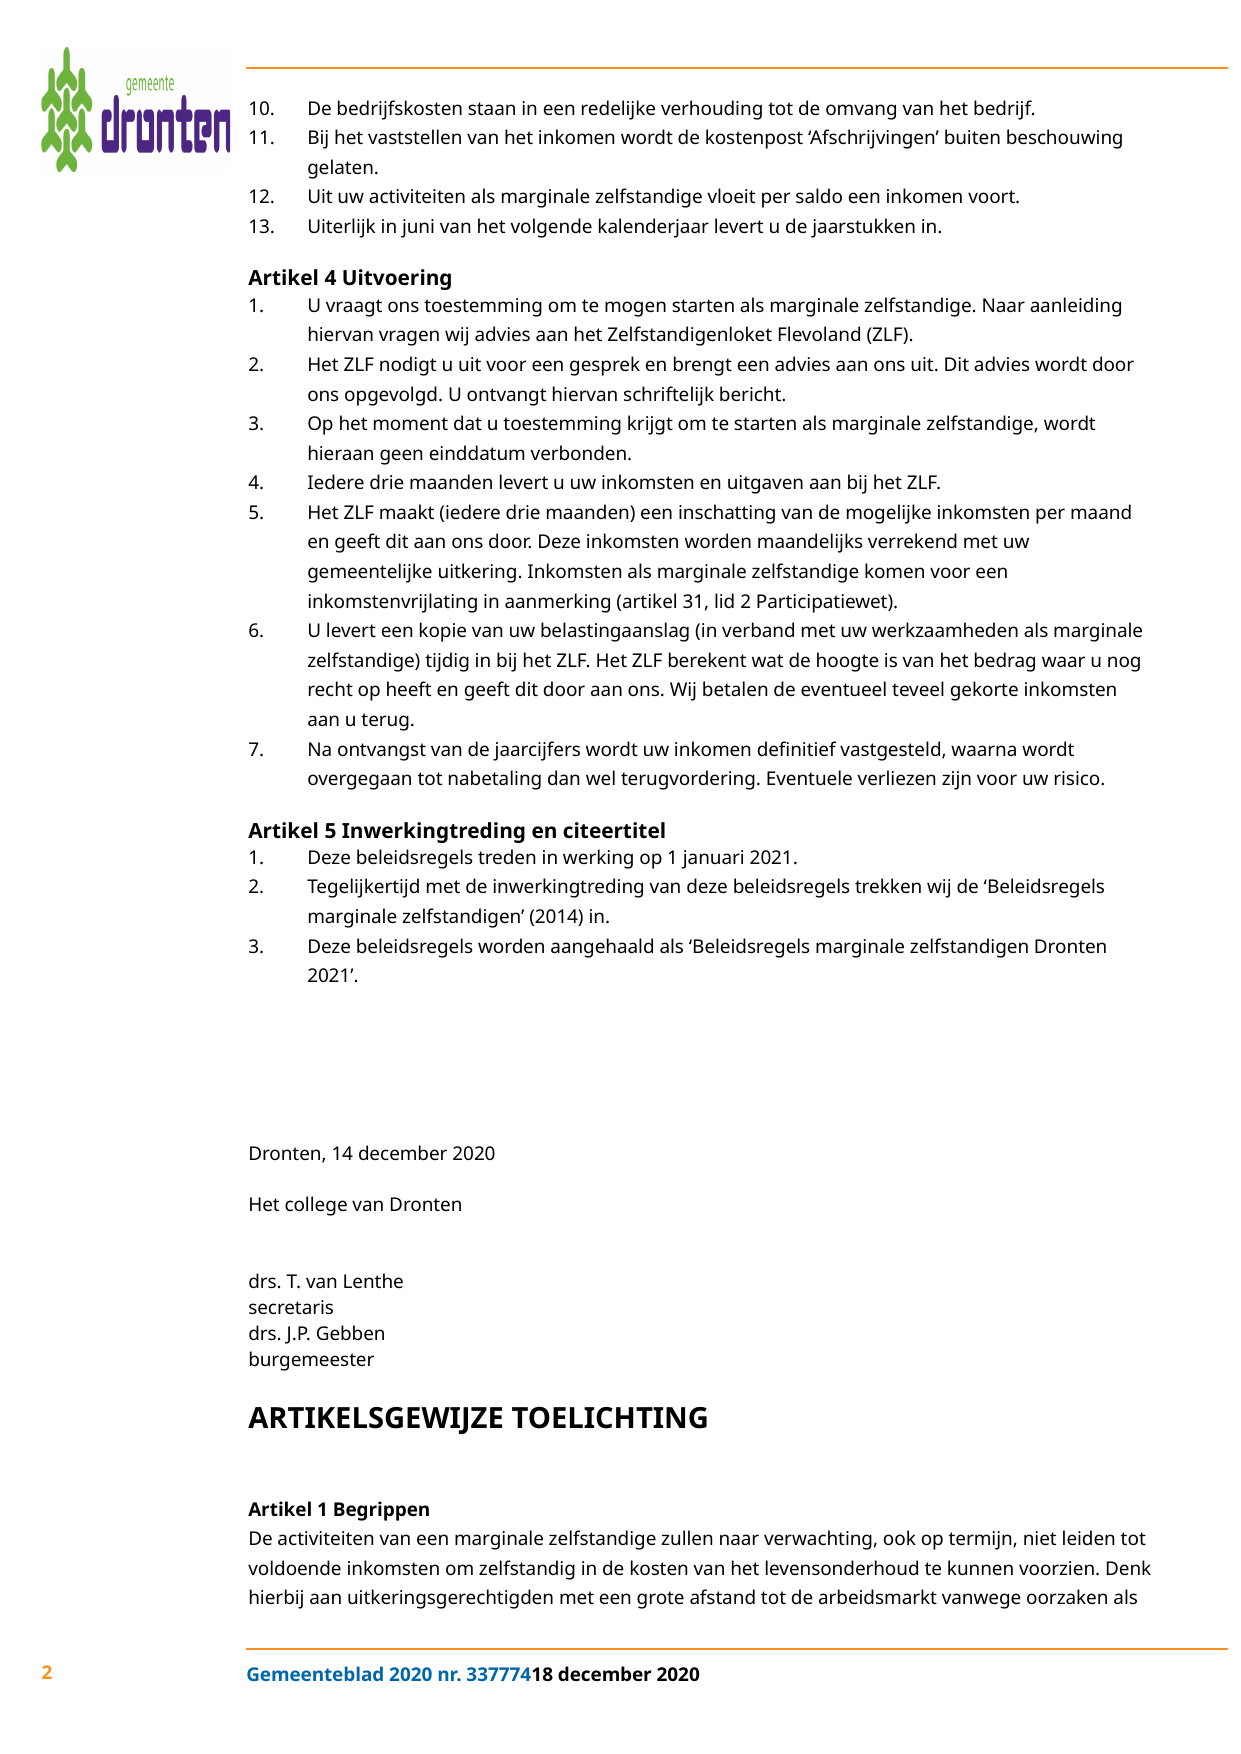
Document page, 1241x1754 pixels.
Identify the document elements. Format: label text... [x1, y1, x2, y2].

list Het ZLF maakt (iedere drie maanden) een inschatting van de mogelijke inkomsten per maand en geeft dit aan ons door. Deze inkomsten worden maandelijks verrekend met uw gemeentelijke uitkering. Inkomsten als marginale zelfstandige komen voor een inkomstenvrijlating in aanmerking (artikel 31, lid 2 Participatiewet). [248, 499, 1152, 613]
text De activiteiten van een marginale zelfstandige zullen naar verwachting, ook op termijn, niet leiden tot voldoende inkomsten om zelfstandig in de kosten van het levensonderhoud te kunnen voorzien. Denk hierbij aan uitkeringsgerechtigden met een grote afstand tot de arbeidsmarkt vanwege oorzaken als [248, 1525, 1152, 1610]
text Artikel 5 Inwerkingtreding en citeertitel [248, 816, 1152, 844]
text burgemeester [248, 1346, 1152, 1372]
text drs. T. van Lenthe [248, 1269, 1152, 1294]
list Het ZLF nodigt u uit voor een gesprek en brengt een advies aan ons uit. Dit advies wordt door ons opgevolgd. U ontvangt hiervan schriftelijk bericht. [248, 351, 1152, 406]
list Uiterlijk in juni van het volgende kalenderjaar levert u de jaarstukken in. [248, 213, 1152, 239]
text Dronten, 14 december 2020 [248, 1140, 1152, 1166]
picture [41, 47, 231, 172]
list Uit uw activiteiten als marginale zelfstandige vloeit per saldo een inkomen voort. [248, 183, 1152, 209]
list Bij het vaststellen van het inkomen wordt de kostenpost ‘Afschrijvingen’ buiten beschouwing gelaten. [248, 124, 1152, 180]
list De bedrijfskosten staan in een redelijke verhouding tot de omvang van het bedrijf. [248, 95, 1152, 121]
list Tegelijkertijd met de inwerkingtreding van deze beleidsregels trekken wij de ‘Beleidsregels marginale zelfstandigen’ (2014) in. [248, 874, 1152, 929]
list U levert een kopie van uw belastingaanslag (in verband met uw werkzaamheden als marginale zelfstandige) tijdig in bij het ZLF. Het ZLF berekent wat de hoogte is van het bedrag waar u nog recht op heeft en geeft dit door aan ons. Wij betalen de eventueel teveel gekorte inkomsten aan u terug. [248, 617, 1152, 732]
list Deze beleidsregels treden in werking op 1 januari 2021. [248, 844, 1152, 870]
text drs. J.P. Gebben [248, 1320, 1152, 1346]
text Artikel 4 Uitvoering [248, 263, 1152, 292]
text ARTIKELSGEWIJZE TOELICHTING [248, 1397, 1152, 1437]
text secretaris [248, 1294, 1152, 1320]
list Na ontvangst van de jaarcijfers wordt uw inkomen definitief vastgesteld, waarna wordt overgegaan tot nabetaling dan wel terugvordering. Eventuele verliezen zijn voor uw risico. [248, 736, 1152, 791]
text Artikel 1 Begrippen [248, 1496, 1152, 1521]
list U vraagt ons toestemming om te mogen starten als marginale zelfstandige. Naar aanleiding hiervan vragen wij advies aan het Zelfstandigenloket Flevoland (ZLF). [248, 292, 1152, 347]
list Deze beleidsregels worden aangehaald als ‘Beleidsregels marginale zelfstandigen Dronten 2021’. [248, 933, 1152, 988]
list Op het moment dat u toestemming krijgt om te starten als marginale zelfstandige, wordt hieraan geen einddatum verbonden. [248, 410, 1152, 466]
text Het college van Dronten [248, 1191, 1152, 1217]
list Iedere drie maanden levert u uw inkomsten en uitgaven aan bij het ZLF. [248, 469, 1152, 495]
